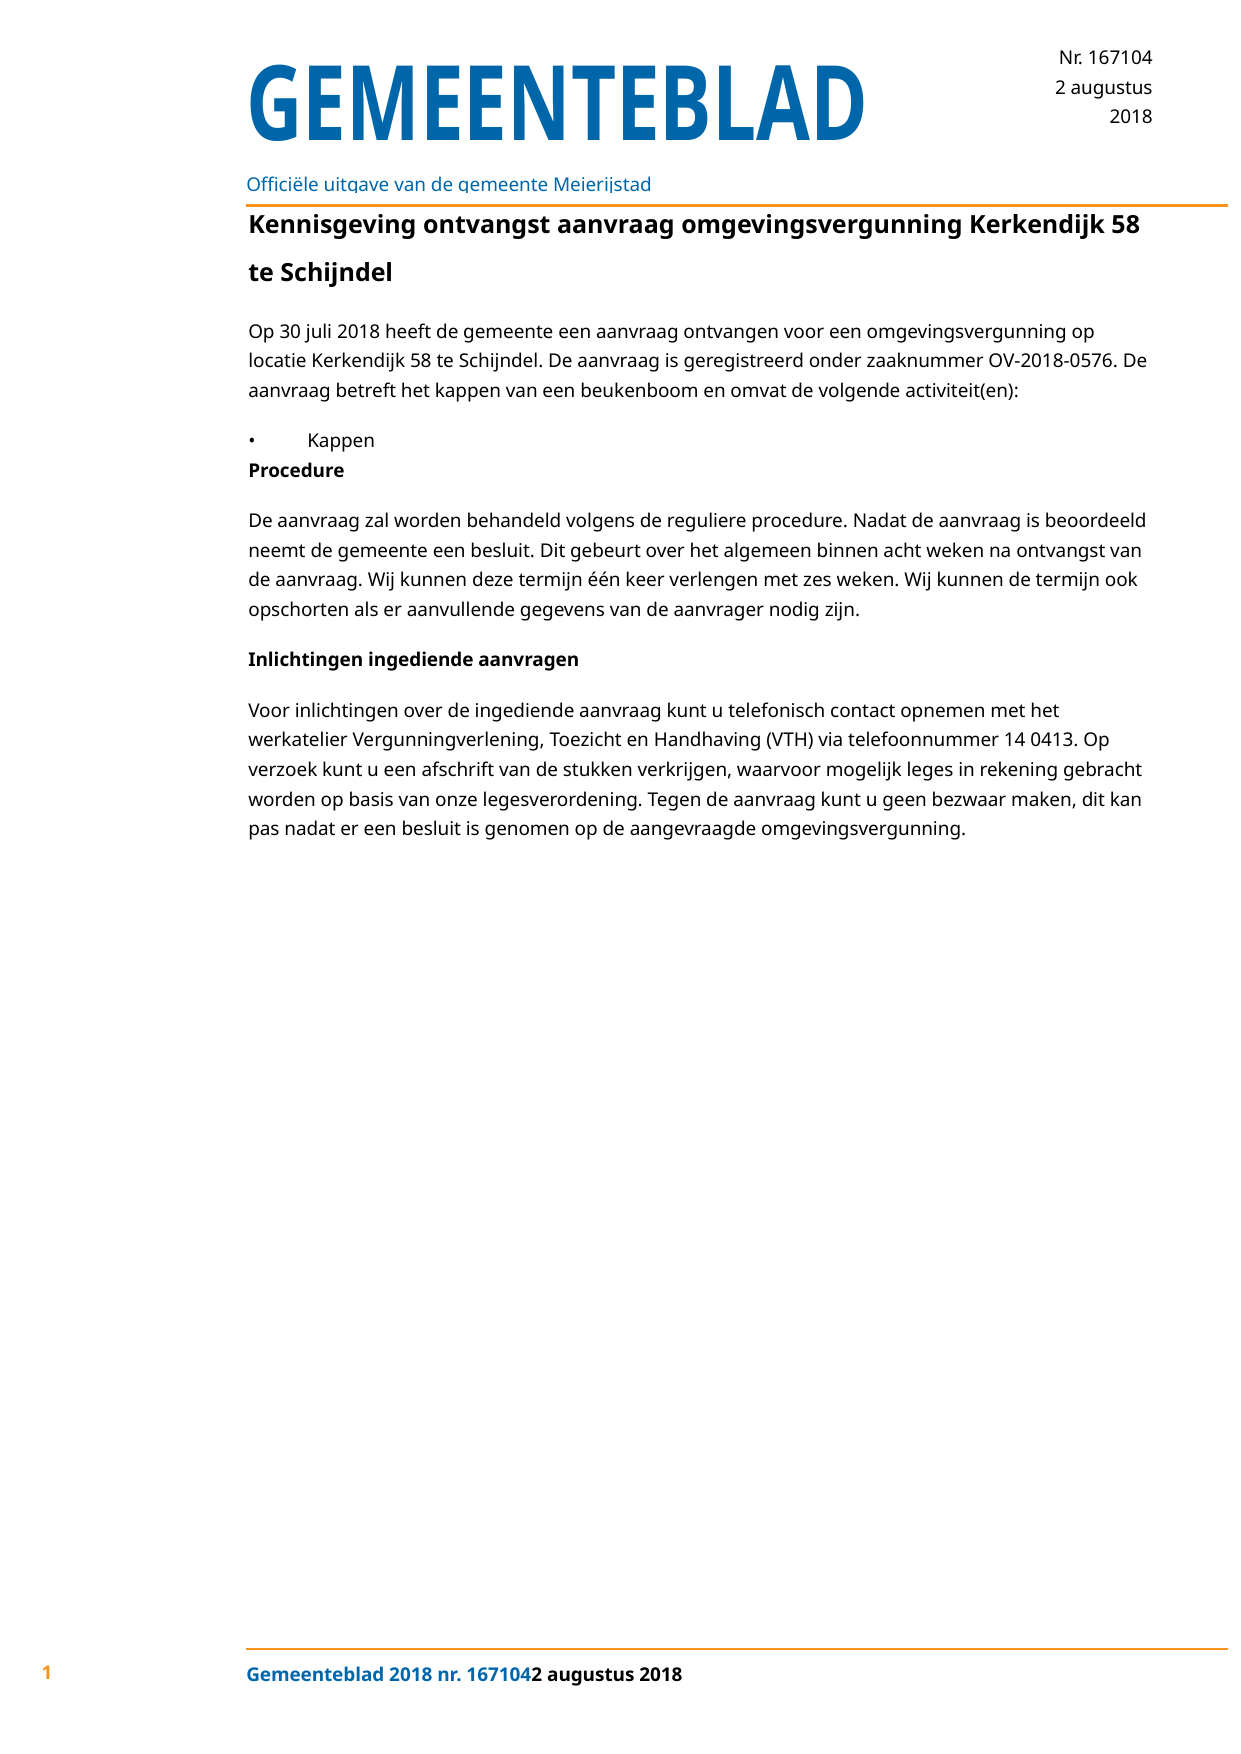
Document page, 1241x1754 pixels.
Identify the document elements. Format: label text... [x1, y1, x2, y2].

text Voor inlichtingen over de ingediende aanvraag kunt u telefonisch contact opnemen met het werkatelier Vergunningverlening, Toezicht en Handhaving (VTH) via telefoonnummer 14 0413. Op verzoek kunt u een afschrift van de stukken verkrijgen, waarvoor mogelijk leges in rekening gebracht worden op basis van onze legesverordening. Tegen de aanvraag kunt u geen bezwaar maken, dit kan pas nadat er een besluit is genomen op de aangevraagde omgevingsvergunning. [248, 697, 1152, 841]
text Op 30 juli 2018 heeft de gemeente een aanvraag ontvangen voor een omgevingsvergunning op locatie Kerkendijk 58 te Schijndel. De aanvraag is geregistreerd onder zaaknummer OV-2018-0576. De aanvraag betreft het kappen van een beukenboom en omvat de volgende activiteit(en): [248, 318, 1152, 403]
text Inlichtingen ingediende aanvragen [248, 647, 1152, 672]
picture [41, 47, 231, 172]
text Procedure [248, 457, 1152, 483]
text De aanvraag zal worden behandeld volgens de reguliere procedure. Nadat de aanvraag is beoordeeld neemt de gemeente een besluit. Dit gebeurt over het algemeen binnen acht weken na ontvangst van de aanvraag. Wij kunnen deze termijn één keer verlengen met zes weken. Wij kunnen de termijn ook opschorten als er aanvullende gegevens van de aanvrager nodig zijn. [248, 507, 1152, 622]
list Kappen [248, 427, 1152, 453]
text Kennisgeving ontvangst aanvraag omgevingsvergunning Kerkendijk 58 te Schijndel [248, 207, 1152, 288]
